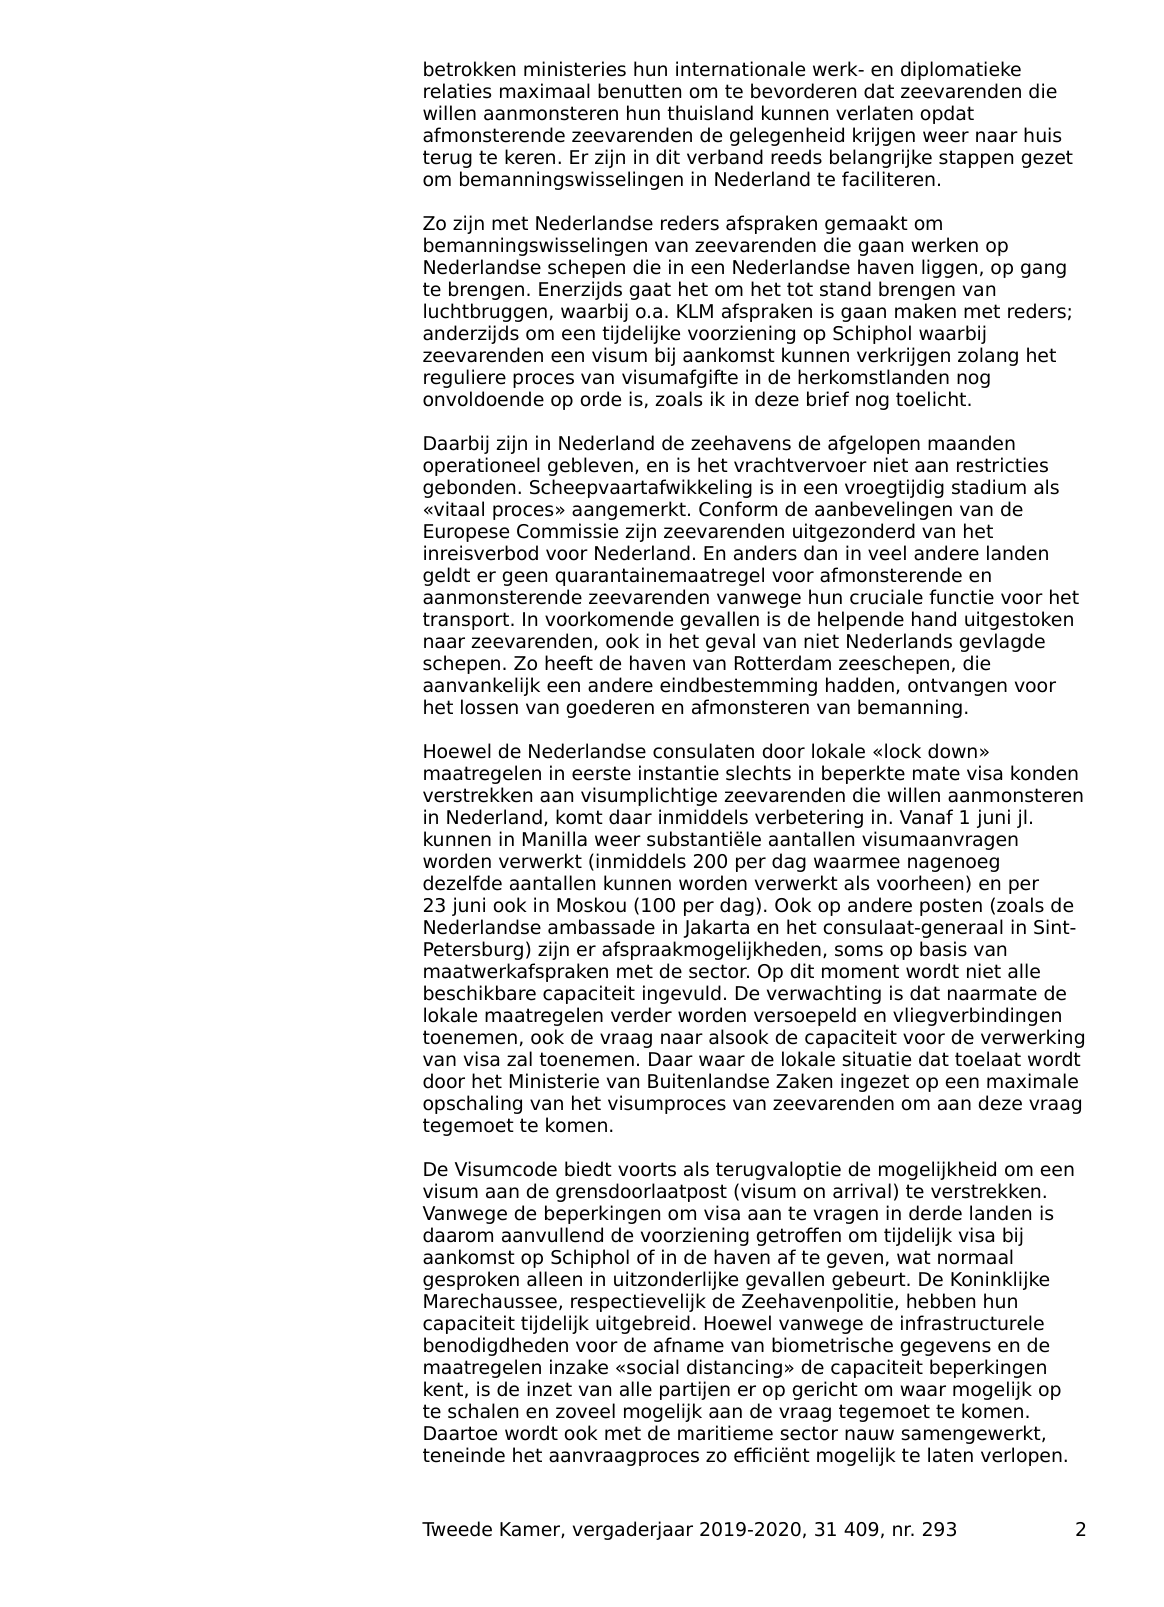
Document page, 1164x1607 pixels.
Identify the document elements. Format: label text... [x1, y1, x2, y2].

text Zo zijn met Nederlandse reders afspraken gemaakt om bemanningswisselingen van zeevarenden die gaan werken op Nederlandse schepen die in een Nederlandse haven liggen, op gang te brengen. Enerzijds gaat het om het tot stand brengen van luchtbruggen, waarbij o.a. KLM afspraken is gaan maken met reders; anderzijds om een tijdelijke voorziening op Schiphol waarbij zeevarenden een visum bij aankomst kunnen verkrijgen zolang het reguliere proces van visumafgifte in de herkomstlanden nog onvoldoende op orde is, zoals ik in deze brief nog toelicht. [422, 213, 1087, 411]
text De Visumcode biedt voorts als terugvaloptie de mogelijkheid om een visum aan de grensdoorlaatpost (visum on arrival) te verstrekken. Vanwege de beperkingen om visa aan te vragen in derde landen is daarom aanvullend de voorziening getroffen om tijdelijk visa bij aankomst op Schiphol of in de haven af te geven, wat normaal gesproken alleen in uitzonderlijke gevallen gebeurt. De Koninklijke Marechaussee, respectievelijk de Zeehavenpolitie, hebben hun capaciteit tijdelijk uitgebreid. Hoewel vanwege de infrastructurele benodigdheden voor de afname van biometrische gegevens en de maatregelen inzake «social distancing» de capaciteit beperkingen kent, is de inzet van alle partijen er op gericht om waar mogelijk op te schalen en zoveel mogelijk aan de vraag tegemoet te komen. Daartoe wordt ook met de maritieme sector nauw samengewerkt, teneinde het aanvraagproces zo efficiënt mogelijk te laten verlopen. [422, 1159, 1087, 1467]
text Daarbij zijn in Nederland de zeehavens de afgelopen maanden operationeel gebleven, en is het vrachtvervoer niet aan restricties gebonden. Scheepvaartafwikkeling is in een vroegtijdig stadium als «vitaal proces» aangemerkt. Conform de aanbevelingen van de Europese Commissie zijn zeevarenden uitgezonderd van het inreisverbod voor Nederland. En anders dan in veel andere landen geldt er geen quarantainemaatregel voor afmonsterende en aanmonsterende zeevarenden vanwege hun cruciale functie voor het transport. In voorkomende gevallen is de helpende hand uitgestoken naar zeevarenden, ook in het geval van niet Nederlands gevlagde schepen. Zo heeft de haven van Rotterdam zeeschepen, die aanvankelijk een andere eindbestemming hadden, ontvangen voor het lossen van goederen en afmonsteren van bemanning. [422, 433, 1087, 719]
text Hoewel de Nederlandse consulaten door lokale «lock down» maatregelen in eerste instantie slechts in beperkte mate visa konden verstrekken aan visumplichtige zeevarenden die willen aanmonsteren in Nederland, komt daar inmiddels verbetering in. Vanaf 1 juni jl. kunnen in Manilla weer substantiële aantallen visumaanvragen worden verwerkt (inmiddels 200 per dag waarmee nagenoeg dezelfde aantallen kunnen worden verwerkt als voorheen) en per 23 juni ook in Moskou (100 per dag). Ook op andere posten (zoals de Nederlandse ambassade in Jakarta en het consulaat-generaal in Sint-Petersburg) zijn er afspraakmogelijkheden, soms op basis van maatwerkafspraken met de sector. Op dit moment wordt niet alle beschikbare capaciteit ingevuld. De verwachting is dat naarmate de lokale maatregelen verder worden versoepeld en vliegverbindingen toenemen, ook de vraag naar alsook de capaciteit voor de verwerking van visa zal toenemen. Daar waar de lokale situatie dat toelaat wordt door het Ministerie van Buitenlandse Zaken ingezet op een maximale opschaling van het visumproces van zeevarenden om aan deze vraag tegemoet te komen. [422, 741, 1087, 1137]
text betrokken ministeries hun internationale werk- en diplomatieke relaties maximaal benutten om te bevorderen dat zeevarenden die willen aanmonsteren hun thuisland kunnen verlaten opdat afmonsterende zeevarenden de gelegenheid krijgen weer naar huis terug te keren. Er zijn in dit verband reeds belangrijke stappen gezet om bemanningswisselingen in Nederland te faciliteren. [422, 59, 1087, 191]
